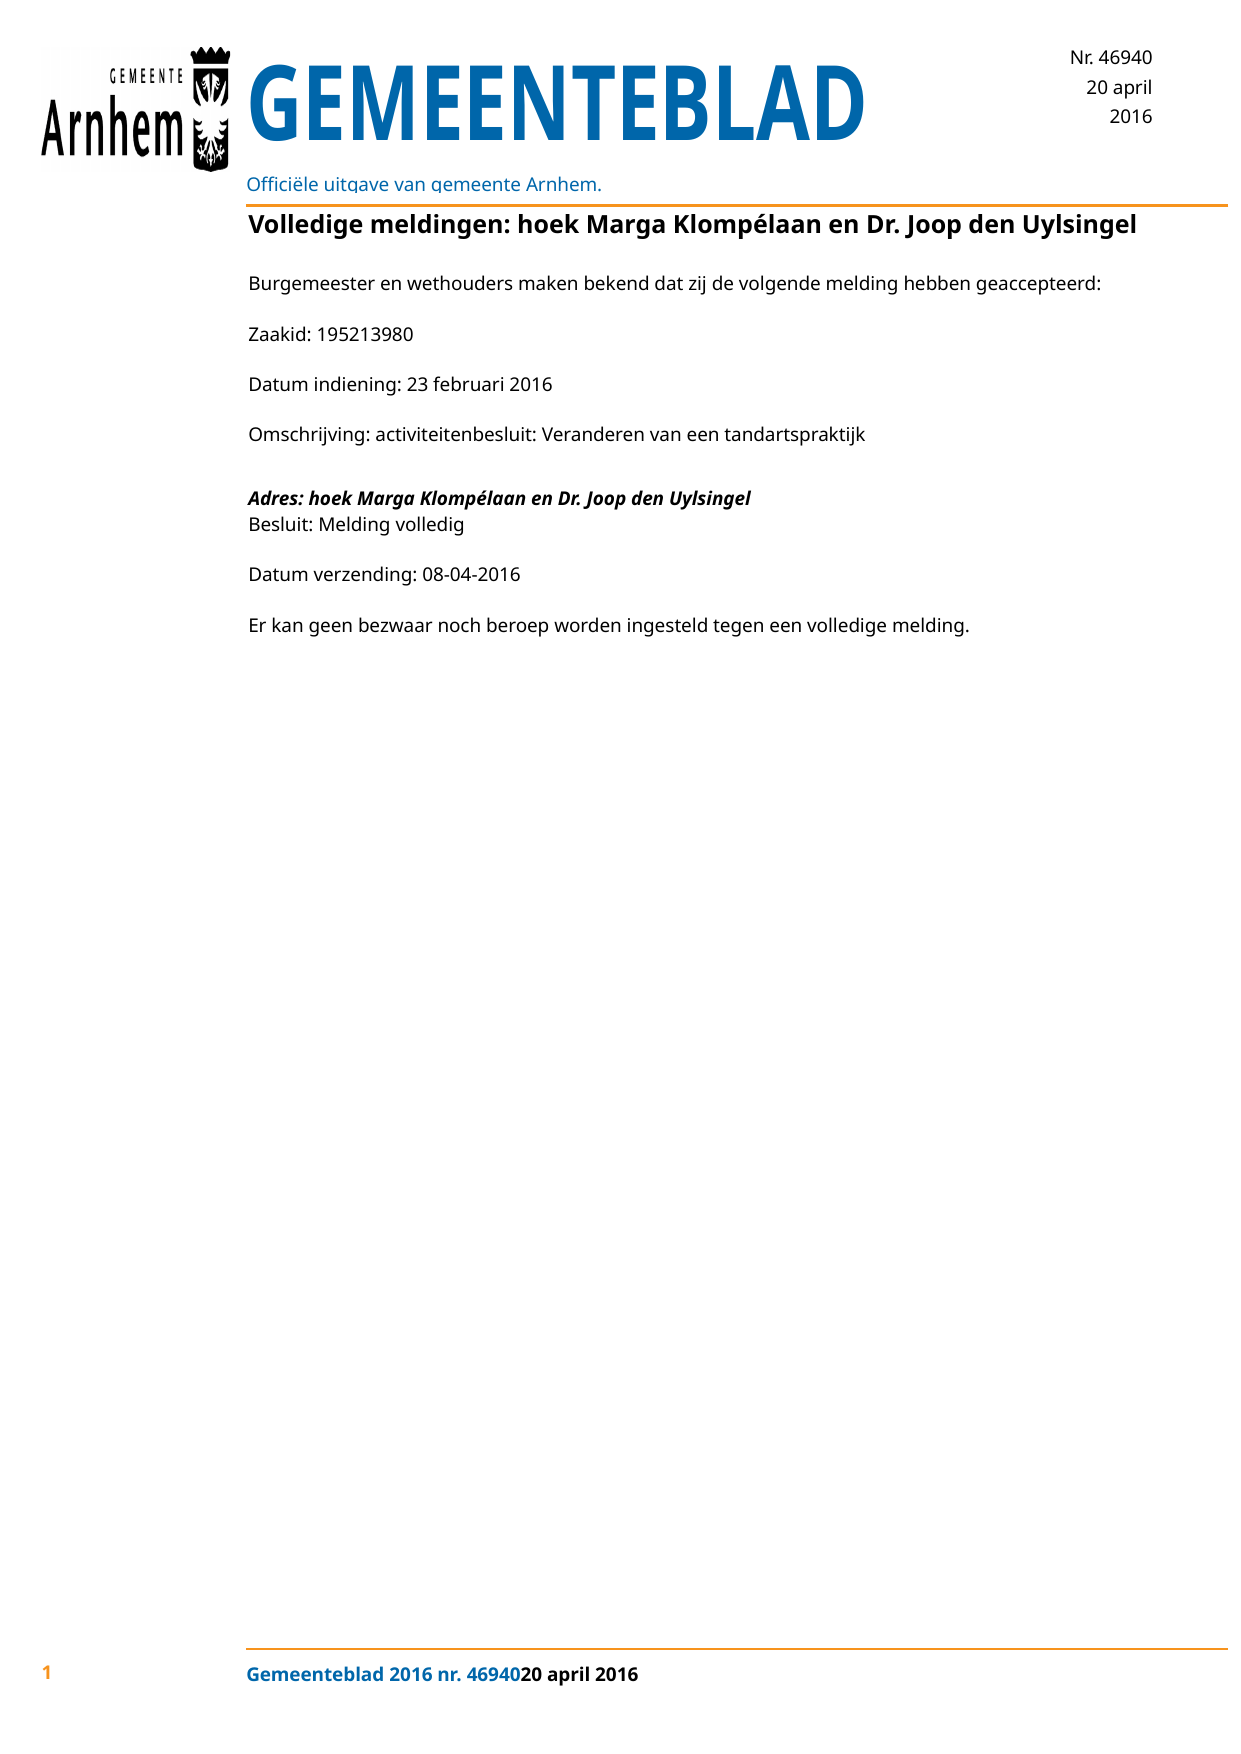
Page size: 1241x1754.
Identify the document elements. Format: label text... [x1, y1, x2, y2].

text Volledige meldingen: hoek Marga Klompélaan en Dr. Joop den Uylsingel [248, 207, 1152, 241]
text Besluit: Melding volledig [248, 511, 1152, 537]
text Datum verzending: 08-04-2016 [248, 562, 1152, 587]
picture [41, 47, 231, 172]
text Er kan geen bezwaar noch beroep worden ingesteld tegen een volledige melding. [248, 612, 1152, 638]
text Datum indiening: 23 februari 2016 [248, 371, 1152, 397]
text Omschrijving: activiteitenbesluit: Veranderen van een tandartspraktijk [248, 422, 1152, 447]
text Zaakid: 195213980 [248, 321, 1152, 346]
text Burgemeester en wethouders maken bekend dat zij de volgende melding hebben geaccepteerd: [248, 270, 1152, 296]
text Adres: hoek Marga Klompélaan en Dr. Joop den Uylsingel [248, 486, 1152, 511]
